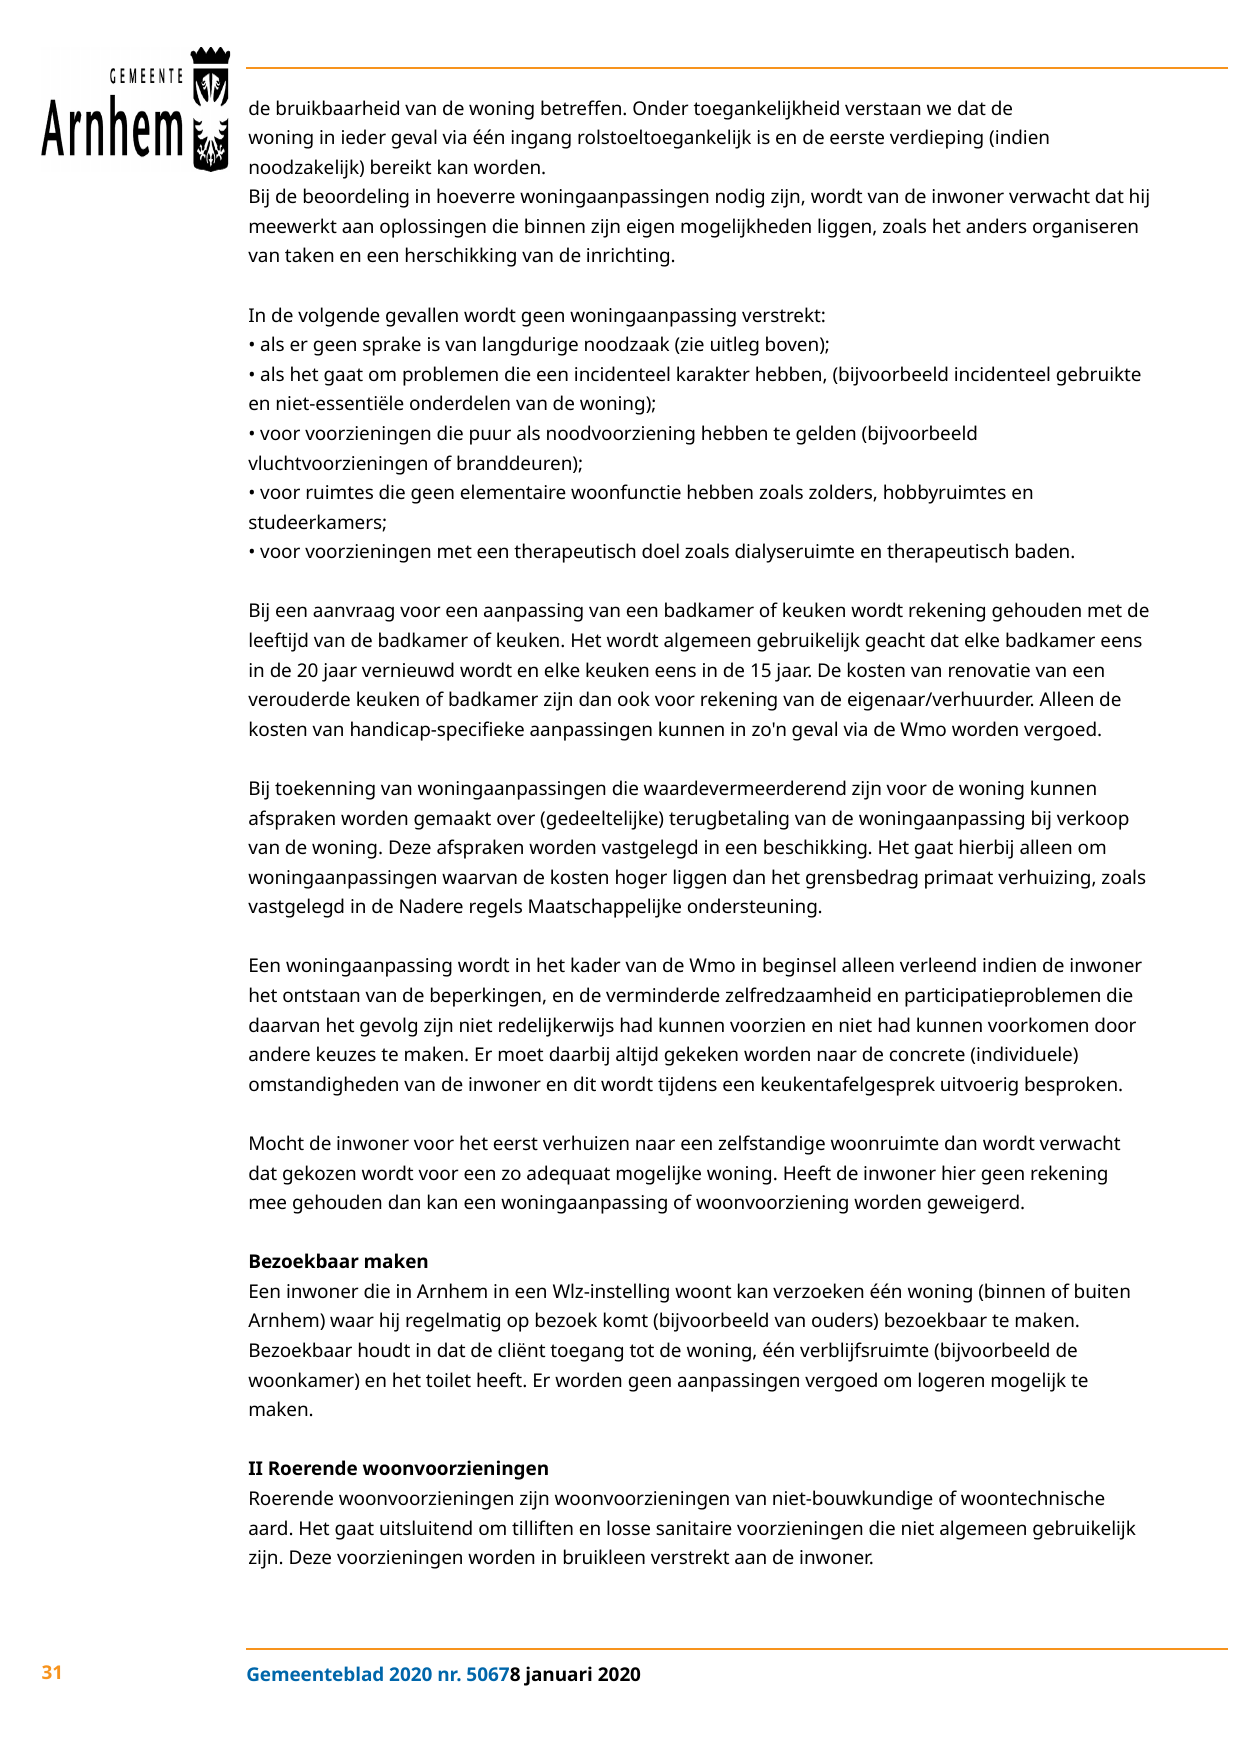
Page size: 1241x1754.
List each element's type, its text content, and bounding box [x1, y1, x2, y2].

text • voor ruimtes die geen elementaire woonfunctie hebben zoals zolders, hobbyruimtes en studeerkamers; [248, 479, 1152, 535]
text Roerende woonvoorzieningen zijn woonvoorzieningen van niet-bouwkundige of woontechnische aard. Het gaat uitsluitend om tilliften en losse sanitaire voorzieningen die niet algemeen gebruikelijk zijn. Deze voorzieningen worden in bruikleen verstrekt aan de inwoner. [248, 1485, 1152, 1570]
text Bij een aanvraag voor een aanpassing van een badkamer of keuken wordt rekening gehouden met de leeftijd van de badkamer of keuken. Het wordt algemeen gebruikelijk geacht dat elke badkamer eens in de 20 jaar vernieuwd wordt en elke keuken eens in de 15 jaar. De kosten van renovatie van een verouderde keuken of badkamer zijn dan ook voor rekening van de eigenaar/verhuurder. Alleen de kosten van handicap-specifieke aanpassingen kunnen in zo'n geval via de Wmo worden vergoed. [248, 598, 1152, 742]
text Bij de beoordeling in hoeverre woningaanpassingen nodig zijn, wordt van de inwoner verwacht dat hij meewerkt aan oplossingen die binnen zijn eigen mogelijkheden liggen, zoals het anders organiseren van taken en een herschikking van de inrichting. [248, 183, 1152, 268]
text Een inwoner die in Arnhem in een Wlz-instelling woont kan verzoeken één woning (binnen of buiten Arnhem) waar hij regelmatig op bezoek komt (bijvoorbeeld van ouders) bezoekbaar te maken. Bezoekbaar houdt in dat de cliënt toegang tot de woning, één verblijfsruimte (bijvoorbeeld de woonkamer) en het toilet heeft. Er worden geen aanpassingen vergoed om logeren mogelijk te maken. [248, 1278, 1152, 1422]
text woning in ieder geval via één ingang rolstoeltoegankelijk is en de eerste verdieping (indien noodzakelijk) bereikt kan worden. [248, 124, 1152, 180]
text • voor voorzieningen die puur als noodvoorziening hebben te gelden (bijvoorbeeld vluchtvoorzieningen of branddeuren); [248, 420, 1152, 476]
text II Roerende woonvoorzieningen [248, 1456, 1152, 1481]
text • voor voorzieningen met een therapeutisch doel zoals dialyseruimte en therapeutisch baden. [248, 538, 1152, 564]
text Bij toekenning van woningaanpassingen die waardevermeerderend zijn voor de woning kunnen afspraken worden gemaakt over (gedeeltelijke) terugbetaling van de woningaanpassing bij verkoop van de woning. Deze afspraken worden vastgelegd in een beschikking. Het gaat hierbij alleen om woningaanpassingen waarvan de kosten hoger liggen dan het grensbedrag primaat verhuizing, zoals vastgelegd in de Nadere regels Maatschappelijke ondersteuning. [248, 775, 1152, 919]
text In de volgende gevallen wordt geen woningaanpassing verstrekt: [248, 302, 1152, 328]
text Mocht de inwoner voor het eerst verhuizen naar een zelfstandige woonruimte dan wordt verwacht dat gekozen wordt voor een zo adequaat mogelijke woning. Heeft de inwoner hier geen rekening mee gehouden dan kan een woningaanpassing of woonvoorziening worden geweigerd. [248, 1130, 1152, 1215]
picture [41, 47, 231, 172]
text • als er geen sprake is van langdurige noodzaak (zie uitleg boven); [248, 331, 1152, 357]
text Bezoekbaar maken [248, 1248, 1152, 1274]
text • als het gaat om problemen die een incidenteel karakter hebben, (bijvoorbeeld incidenteel gebruikte en niet-essentiële onderdelen van de woning); [248, 361, 1152, 416]
text Een woningaanpassing wordt in het kader van de Wmo in beginsel alleen verleend indien de inwoner het ontstaan van de beperkingen, en de verminderde zelfredzaamheid en participatieproblemen die daarvan het gevolg zijn niet redelijkerwijs had kunnen voorzien en niet had kunnen voorkomen door andere keuzes te maken. Er moet daarbij altijd gekeken worden naar de concrete (individuele) omstandigheden van de inwoner en dit wordt tijdens een keukentafelgesprek uitvoerig besproken. [248, 953, 1152, 1097]
text de bruikbaarheid van de woning betreffen. Onder toegankelijkheid verstaan we dat de [248, 95, 1152, 121]
